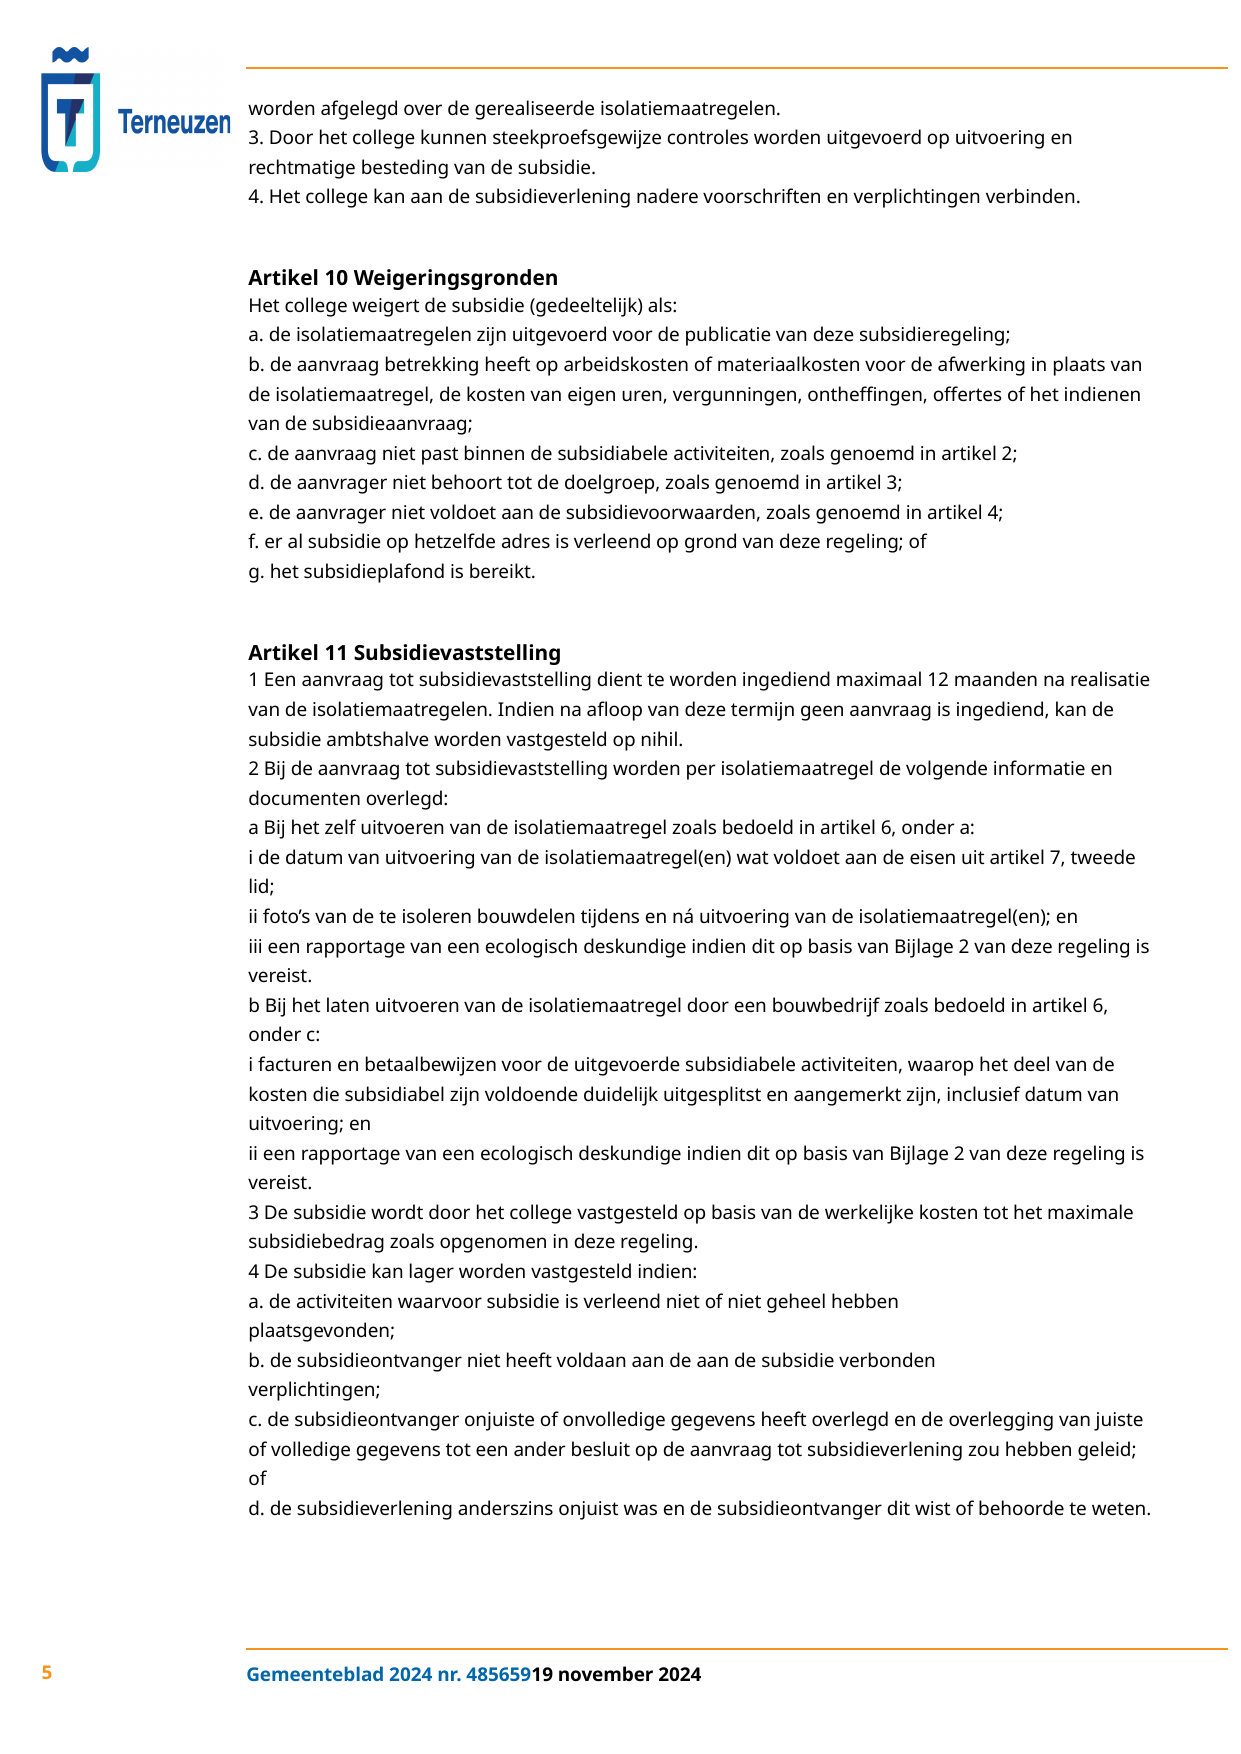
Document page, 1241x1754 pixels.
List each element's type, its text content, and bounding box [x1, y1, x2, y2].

text 4. Het college kan aan de subsidieverlening nadere voorschriften en verplichtingen verbinden. [248, 183, 1152, 209]
text a. de activiteiten waarvoor subsidie is verleend niet of niet geheel hebben [248, 1288, 1152, 1314]
text Artikel 11 Subsidievaststelling [248, 638, 1152, 667]
text Het college weigert de subsidie (gedeeltelijk) als: [248, 292, 1152, 318]
picture [41, 47, 231, 172]
text 3. Door het college kunnen steekproefsgewijze controles worden uitgevoerd op uitvoering en rechtmatige besteding van de subsidie. [248, 124, 1152, 180]
text e. de aanvrager niet voldoet aan de subsidievoorwaarden, zoals genoemd in artikel 4; [248, 499, 1152, 525]
text d. de aanvrager niet behoort tot de doelgroep, zoals genoemd in artikel 3; [248, 469, 1152, 495]
text a. de isolatiemaatregelen zijn uitgevoerd voor de publicatie van deze subsidieregeling; [248, 322, 1152, 347]
text b. de subsidieontvanger niet heeft voldaan aan de aan de subsidie verbonden [248, 1347, 1152, 1373]
text ii een rapportage van een ecologisch deskundige indien dit op basis van Bijlage 2 van deze regeling is vereist. [248, 1140, 1152, 1195]
text 3 De subsidie wordt door het college vastgesteld op basis van de werkelijke kosten tot het maximale subsidiebedrag zoals opgenomen in deze regeling. [248, 1199, 1152, 1254]
text 2 Bij de aanvraag tot subsidievaststelling worden per isolatiemaatregel de volgende informatie en documenten overlegd: [248, 755, 1152, 811]
text 4 De subsidie kan lager worden vastgesteld indien: [248, 1258, 1152, 1284]
text f. er al subsidie op hetzelfde adres is verleend op grond van deze regeling; of [248, 529, 1152, 554]
text i facturen en betaalbewijzen voor de uitgevoerde subsidiabele activiteiten, waarop het deel van de kosten die subsidiabel zijn voldoende duidelijk uitgesplitst en aangemerkt zijn, inclusief datum van uitvoering; en [248, 1051, 1152, 1136]
text d. de subsidieverlening anderszins onjuist was en de subsidieontvanger dit wist of behoorde te weten. [248, 1495, 1152, 1521]
text 1 Een aanvraag tot subsidievaststelling dient te worden ingediend maximaal 12 maanden na realisatie van de isolatiemaatregelen. Indien na afloop van deze termijn geen aanvraag is ingediend, kan de subsidie ambtshalve worden vastgesteld op nihil. [248, 667, 1152, 752]
text plaatsgevonden; [248, 1317, 1152, 1343]
text b Bij het laten uitvoeren van de isolatiemaatregel door een bouwbedrijf zoals bedoeld in artikel 6, onder c: [248, 992, 1152, 1047]
text a Bij het zelf uitvoeren van de isolatiemaatregel zoals bedoeld in artikel 6, onder a: [248, 814, 1152, 840]
text c. de subsidieontvanger onjuiste of onvolledige gegevens heeft overlegd en de overlegging van juiste of volledige gegevens tot een ander besluit op de aanvraag tot subsidieverlening zou hebben geleid; of [248, 1406, 1152, 1491]
text i de datum van uitvoering van de isolatiemaatregel(en) wat voldoet aan de eisen uit artikel 7, tweede lid; [248, 844, 1152, 899]
text worden afgelegd over de gerealiseerde isolatiemaatregelen. [248, 95, 1152, 121]
text Artikel 10 Weigeringsgronden [248, 263, 1152, 292]
text c. de aanvraag niet past binnen de subsidiabele activiteiten, zoals genoemd in artikel 2; [248, 440, 1152, 466]
text ii foto’s van de te isoleren bouwdelen tijdens en ná uitvoering van de isolatiemaatregel(en); en [248, 903, 1152, 929]
text g. het subsidieplafond is bereikt. [248, 558, 1152, 584]
text b. de aanvraag betrekking heeft op arbeidskosten of materiaalkosten voor de afwerking in plaats van de isolatiemaatregel, de kosten van eigen uren, vergunningen, ontheffingen, offertes of het indienen van de subsidieaanvraag; [248, 351, 1152, 436]
text verplichtingen; [248, 1377, 1152, 1402]
text iii een rapportage van een ecologisch deskundige indien dit op basis van Bijlage 2 van deze regeling is vereist. [248, 933, 1152, 988]
